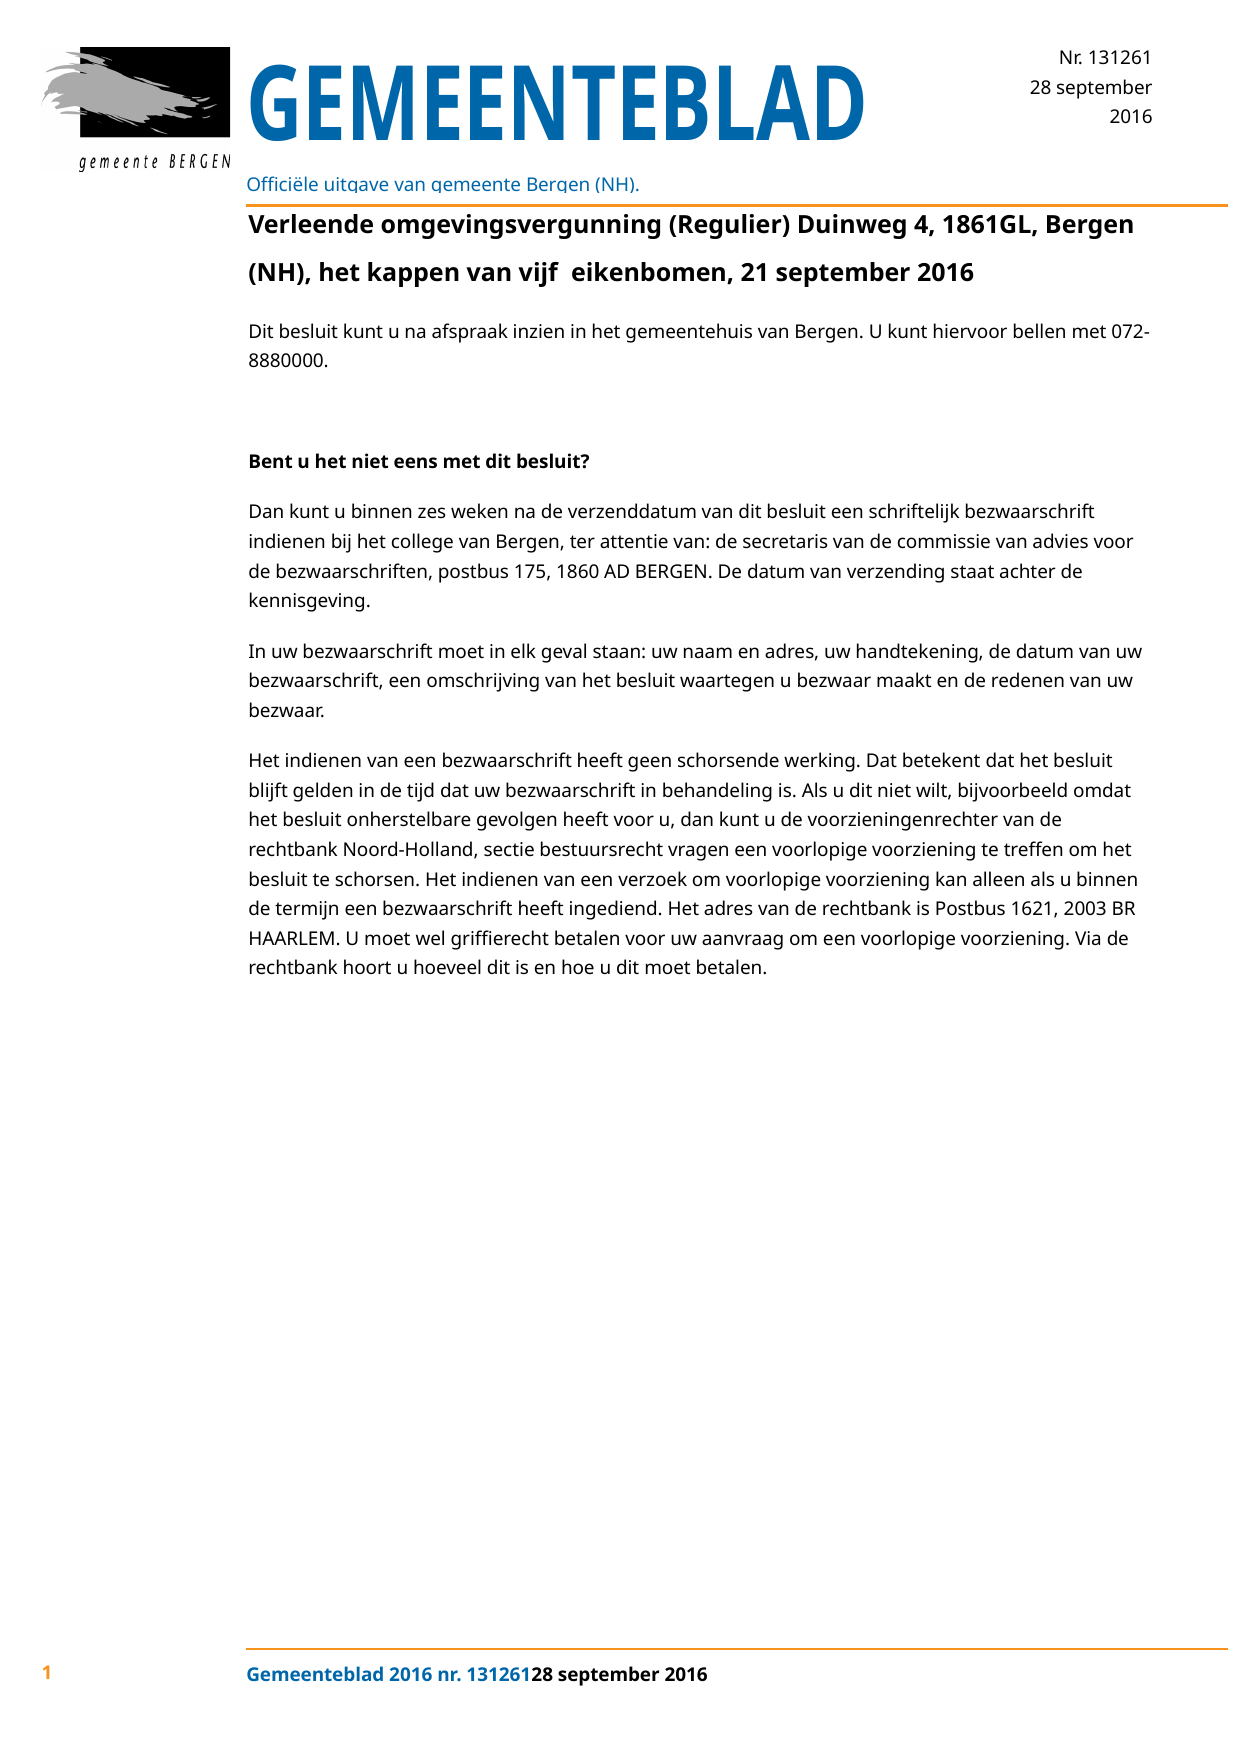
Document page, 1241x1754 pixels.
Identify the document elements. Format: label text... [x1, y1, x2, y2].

text Bent u het niet eens met dit besluit? [248, 448, 1152, 474]
text Het indienen van een bezwaarschrift heeft geen schorsende werking. Dat betekent dat het besluit blijft gelden in de tijd dat uw bezwaarschrift in behandeling is. Als u dit niet wilt, bijvoorbeeld omdat het besluit onherstelbare gevolgen heeft voor u, dan kunt u de voorzieningenrechter van de rechtbank Noord-Holland, sectie bestuursrecht vragen een voorlopige voorziening te treffen om het besluit te schorsen. Het indienen van een verzoek om voorlopige voorziening kan alleen als u binnen de termijn een bezwaarschrift heeft ingediend. Het adres van de rechtbank is Postbus 1621, 2003 BR HAARLEM. U moet wel griffierecht betalen voor uw aanvraag om een voorlopige voorziening. Via de rechtbank hoort u hoeveel dit is en hoe u dit moet betalen. [248, 747, 1152, 980]
text Verleende omgevingsvergunning (Regulier) Duinweg 4, 1861GL, Bergen (NH), het kappen van vijf eikenbomen, 21 september 2016 [248, 207, 1152, 288]
picture [41, 47, 231, 172]
text Dan kunt u binnen zes weken na de verzenddatum van dit besluit een schriftelijk bezwaarschrift indienen bij het college van Bergen, ter attentie van: de secretaris van de commissie van advies voor de bezwaarschriften, postbus 175, 1860 AD BERGEN. De datum van verzending staat achter de kennisgeving. [248, 499, 1152, 613]
text Dit besluit kunt u na afspraak inzien in het gemeentehuis van Bergen. U kunt hiervoor bellen met 072-8880000. [248, 318, 1152, 373]
text In uw bezwaarschrift moet in elk geval staan: uw naam en adres, uw handtekening, de datum van uw bezwaarschrift, een omschrijving van het besluit waartegen u bezwaar maakt en de redenen van uw bezwaar. [248, 638, 1152, 723]
